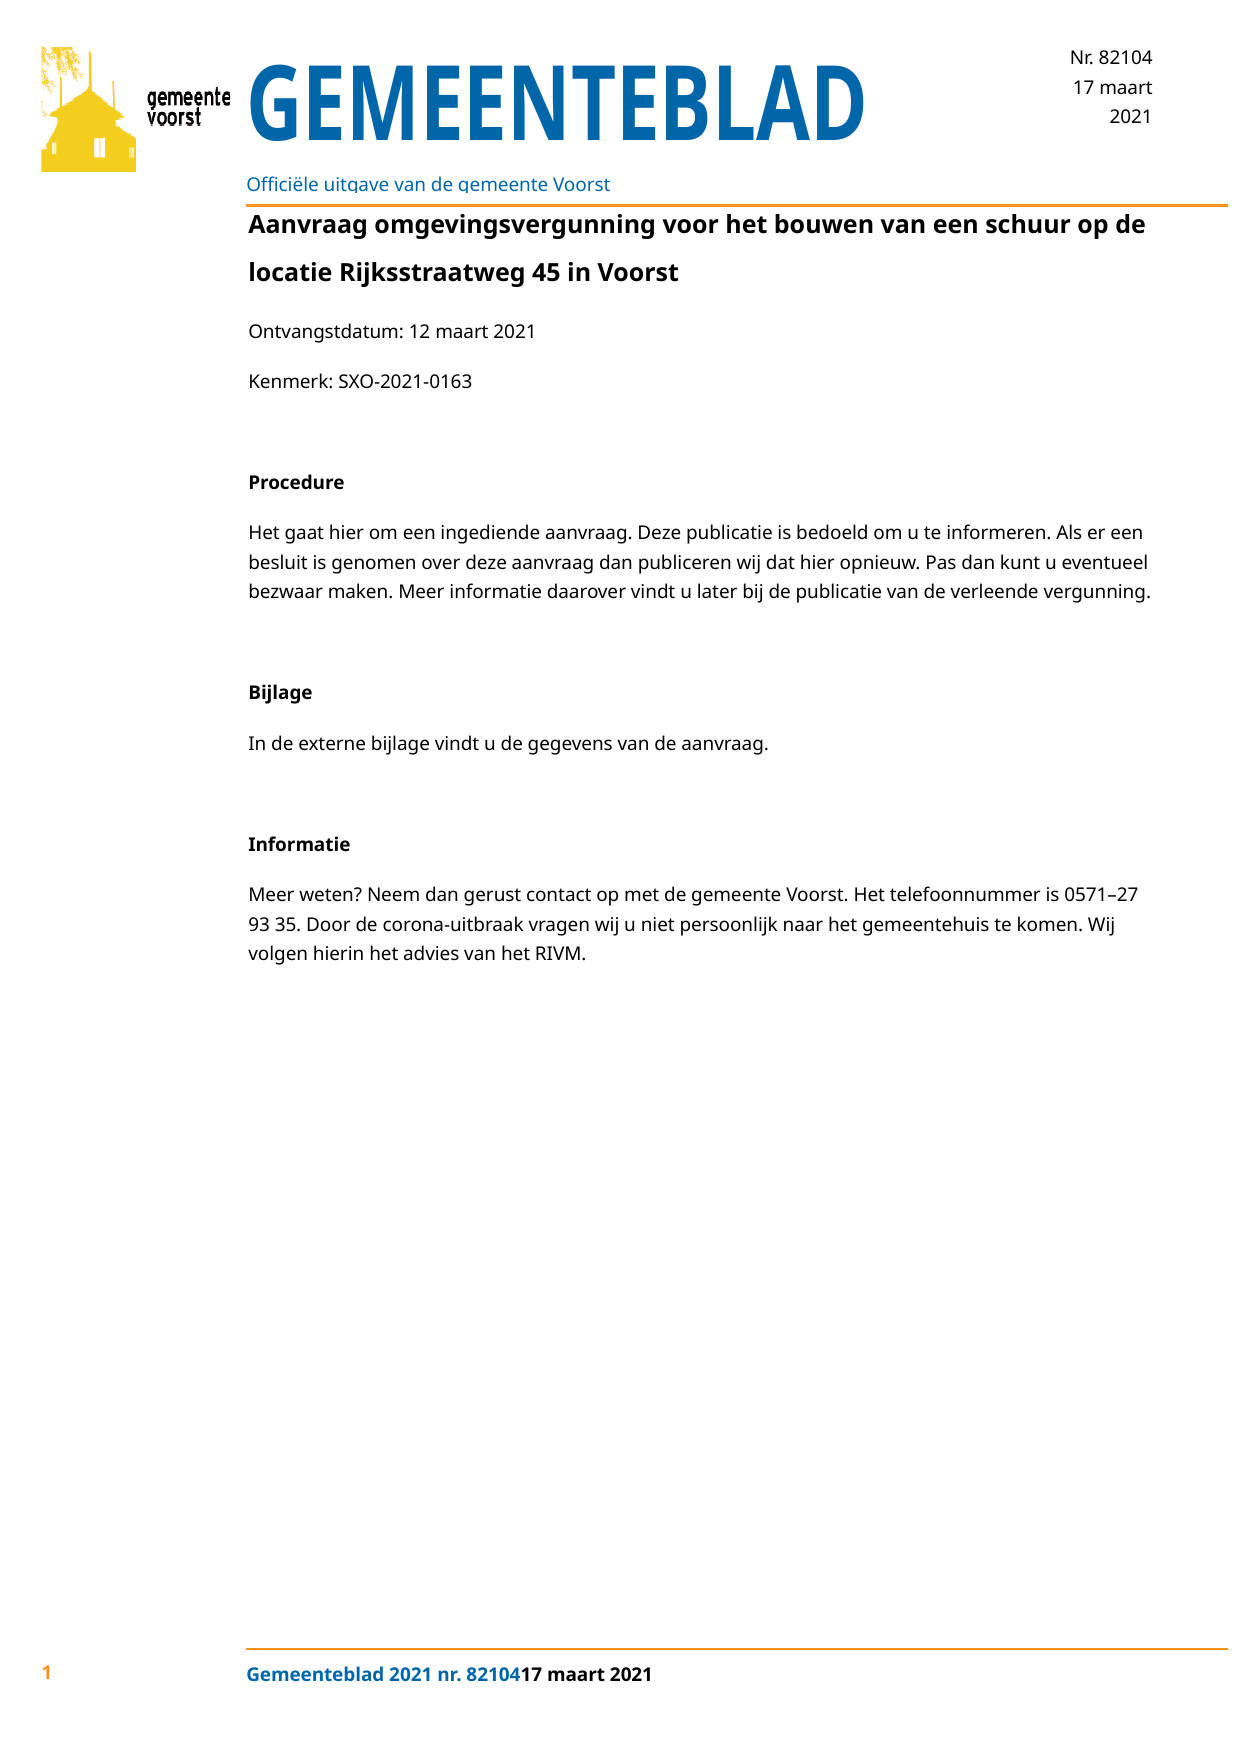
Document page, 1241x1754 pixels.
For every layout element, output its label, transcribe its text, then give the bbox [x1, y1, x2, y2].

text In de externe bijlage vindt u de gegevens van de aanvraag. [248, 730, 1152, 756]
text Meer weten? Neem dan gerust contact op met de gemeente Voorst. Het telefoonnummer is 0571–27 93 35. Door de corona-uitbraak vragen wij u niet persoonlijk naar het gemeentehuis te komen. Wij volgen hierin het advies van het RIVM. [248, 881, 1152, 966]
text Kenmerk: SXO-2021-0163 [248, 368, 1152, 394]
text Procedure [248, 469, 1152, 495]
text Bijlage [248, 679, 1152, 705]
text Ontvangstdatum: 12 maart 2021 [248, 318, 1152, 344]
text Aanvraag omgevingsvergunning voor het bouwen van een schuur op de locatie Rijksstraatweg 45 in Voorst [248, 207, 1152, 288]
picture [41, 47, 231, 172]
text Informatie [248, 831, 1152, 857]
text Het gaat hier om een ingediende aanvraag. Deze publicatie is bedoeld om u te informeren. Als er een besluit is genomen over deze aanvraag dan publiceren wij dat hier opnieuw. Pas dan kunt u eventueel bezwaar maken. Meer informatie daarover vindt u later bij de publicatie van de verleende vergunning. [248, 519, 1152, 604]
